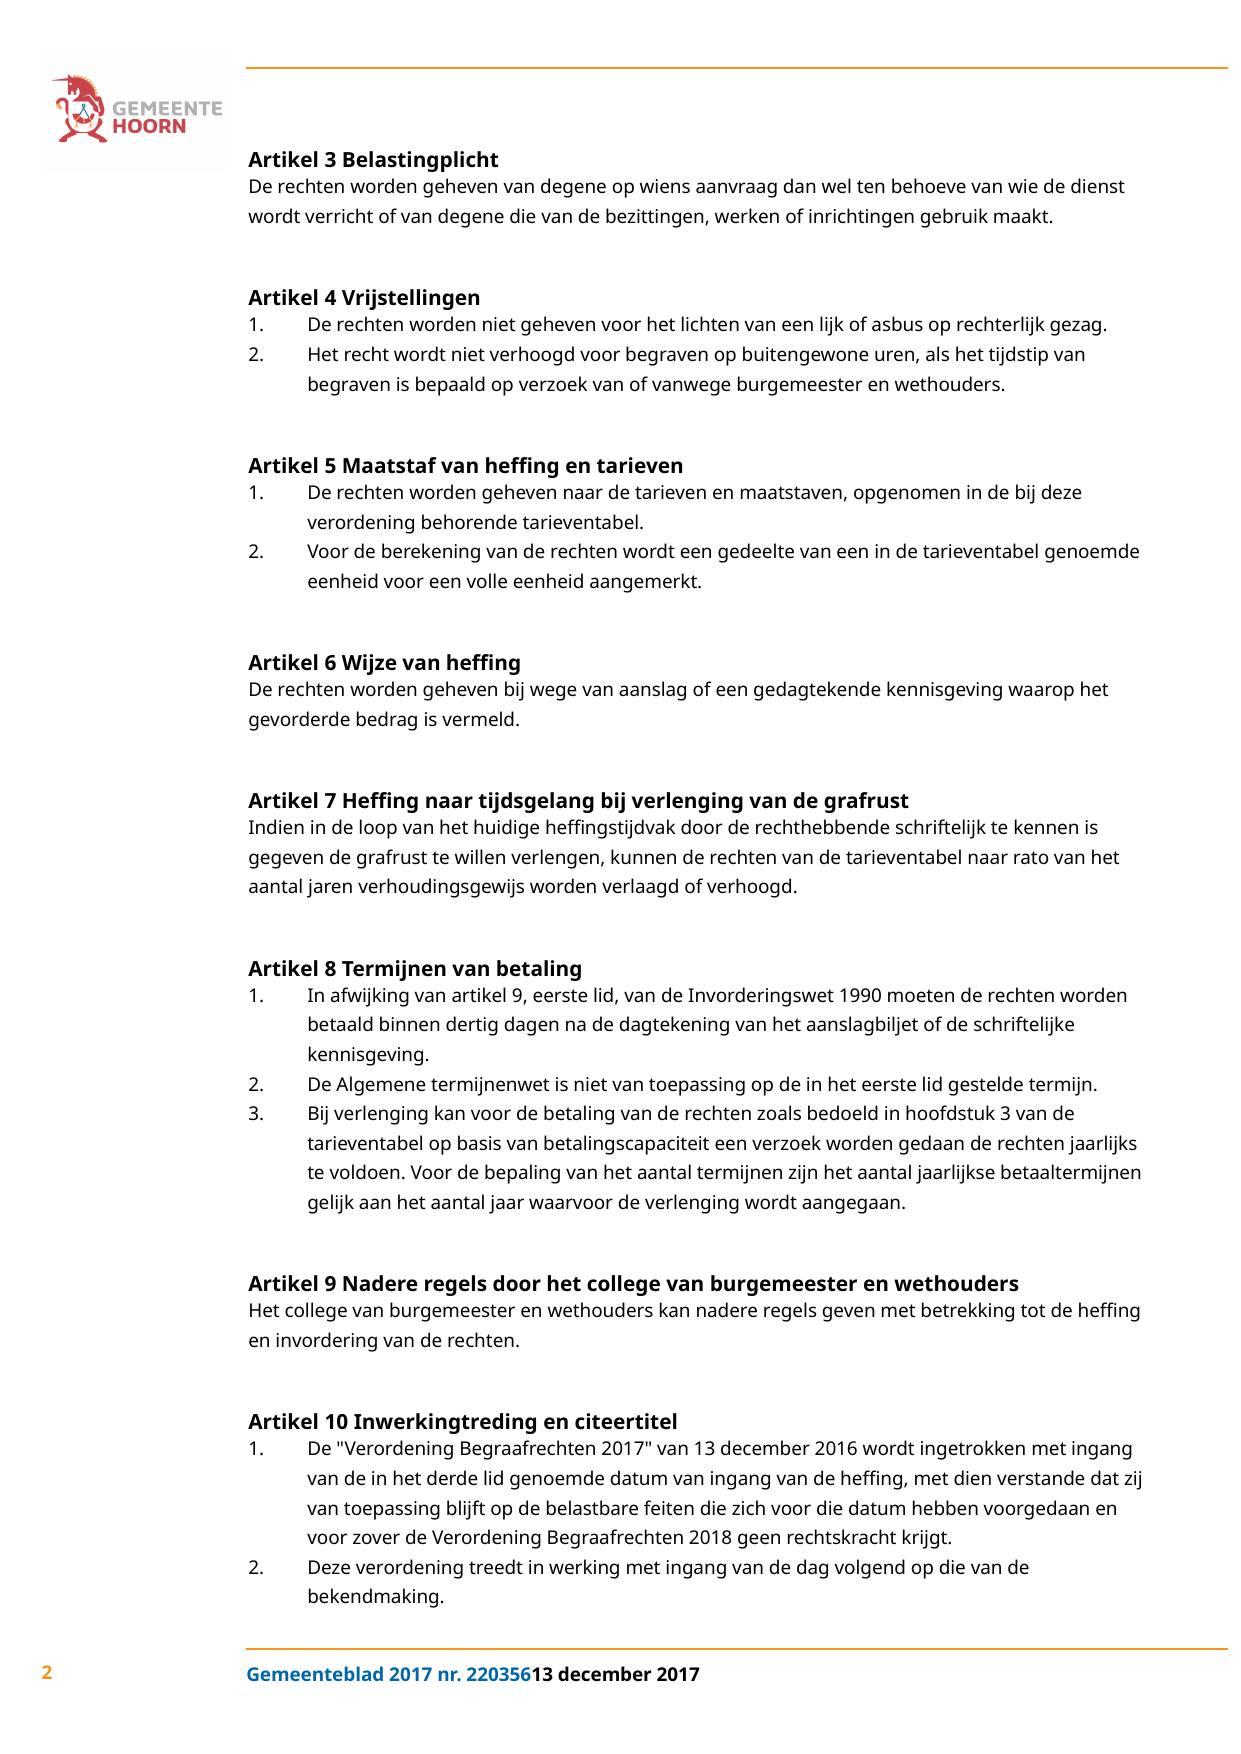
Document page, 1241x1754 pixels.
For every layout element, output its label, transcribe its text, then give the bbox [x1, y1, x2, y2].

list De Algemene termijnenwet is niet van toepassing op de in het eerste lid gestelde termijn. [248, 1071, 1152, 1097]
text Het college van burgemeester en wethouders kan nadere regels geven met betrekking tot de heffing en invordering van de rechten. [248, 1298, 1152, 1353]
text Artikel 4 Vrijstellingen [248, 283, 1152, 312]
text Artikel 6 Wijze van heffing [248, 648, 1152, 676]
list De rechten worden niet geheven voor het lichten van een lijk of asbus op rechterlijk gezag. [248, 312, 1152, 337]
text De rechten worden geheven bij wege van aanslag of een gedagtekende kennisgeving waarop het gevorderde bedrag is vermeld. [248, 676, 1152, 732]
list Voor de berekening van de rechten wordt een gedeelte van een in de tarieventabel genoemde eenheid voor een volle eenheid aangemerkt. [248, 538, 1152, 594]
text Artikel 5 Maatstaf van heffing en tarieven [248, 451, 1152, 479]
picture [41, 47, 231, 172]
text Artikel 10 Inwerkingtreding en citeertitel [248, 1407, 1152, 1436]
text Artikel 9 Nadere regels door het college van burgemeester en wethouders [248, 1269, 1152, 1298]
text Artikel 3 Belastingplicht [248, 145, 1152, 174]
list De "Verordening Begraafrechten 2017" van 13 december 2016 wordt ingetrokken met ingang van de in het derde lid genoemde datum van ingang van de heffing, met dien verstande dat zij van toepassing blijft op de belastbare feiten die zich voor die datum hebben voorgedaan en voor zover de Verordening Begraafrechten 2018 geen rechtskracht krijgt. [248, 1436, 1152, 1550]
text Artikel 8 Termijnen van betaling [248, 954, 1152, 982]
list De rechten worden geheven naar de tarieven en maatstaven, opgenomen in de bij deze verordening behorende tarieventabel. [248, 479, 1152, 534]
text Artikel 7 Heffing naar tijdsgelang bij verlenging van de grafrust [248, 786, 1152, 814]
list Bij verlenging kan voor de betaling van de rechten zoals bedoeld in hoofdstuk 3 van de tarieventabel op basis van betalingscapaciteit een verzoek worden gedaan de rechten jaarlijks te voldoen. Voor de bepaling van het aantal termijnen zijn het aantal jaarlijkse betaaltermijnen gelijk aan het aantal jaar waarvoor de verlenging wordt aangegaan. [248, 1100, 1152, 1215]
text De rechten worden geheven van degene op wiens aanvraag dan wel ten behoeve van wie de dienst wordt verricht of van degene die van de bezittingen, werken of inrichtingen gebruik maakt. [248, 174, 1152, 229]
list Het recht wordt niet verhoogd voor begraven op buitengewone uren, als het tijdstip van begraven is bepaald op verzoek van of vanwege burgemeester en wethouders. [248, 341, 1152, 397]
list Deze verordening treedt in werking met ingang van de dag volgend op die van de bekendmaking. [248, 1554, 1152, 1609]
list In afwijking van artikel 9, eerste lid, van de Invorderingswet 1990 moeten de rechten worden betaald binnen dertig dagen na de dagtekening van het aanslagbiljet of de schriftelijke kennisgeving. [248, 982, 1152, 1067]
text Indien in de loop van het huidige heffingstijdvak door de rechthebbende schriftelijk te kennen is gegeven de grafrust te willen verlengen, kunnen de rechten van de tarieventabel naar rato van het aantal jaren verhoudingsgewijs worden verlaagd of verhoogd. [248, 814, 1152, 899]
